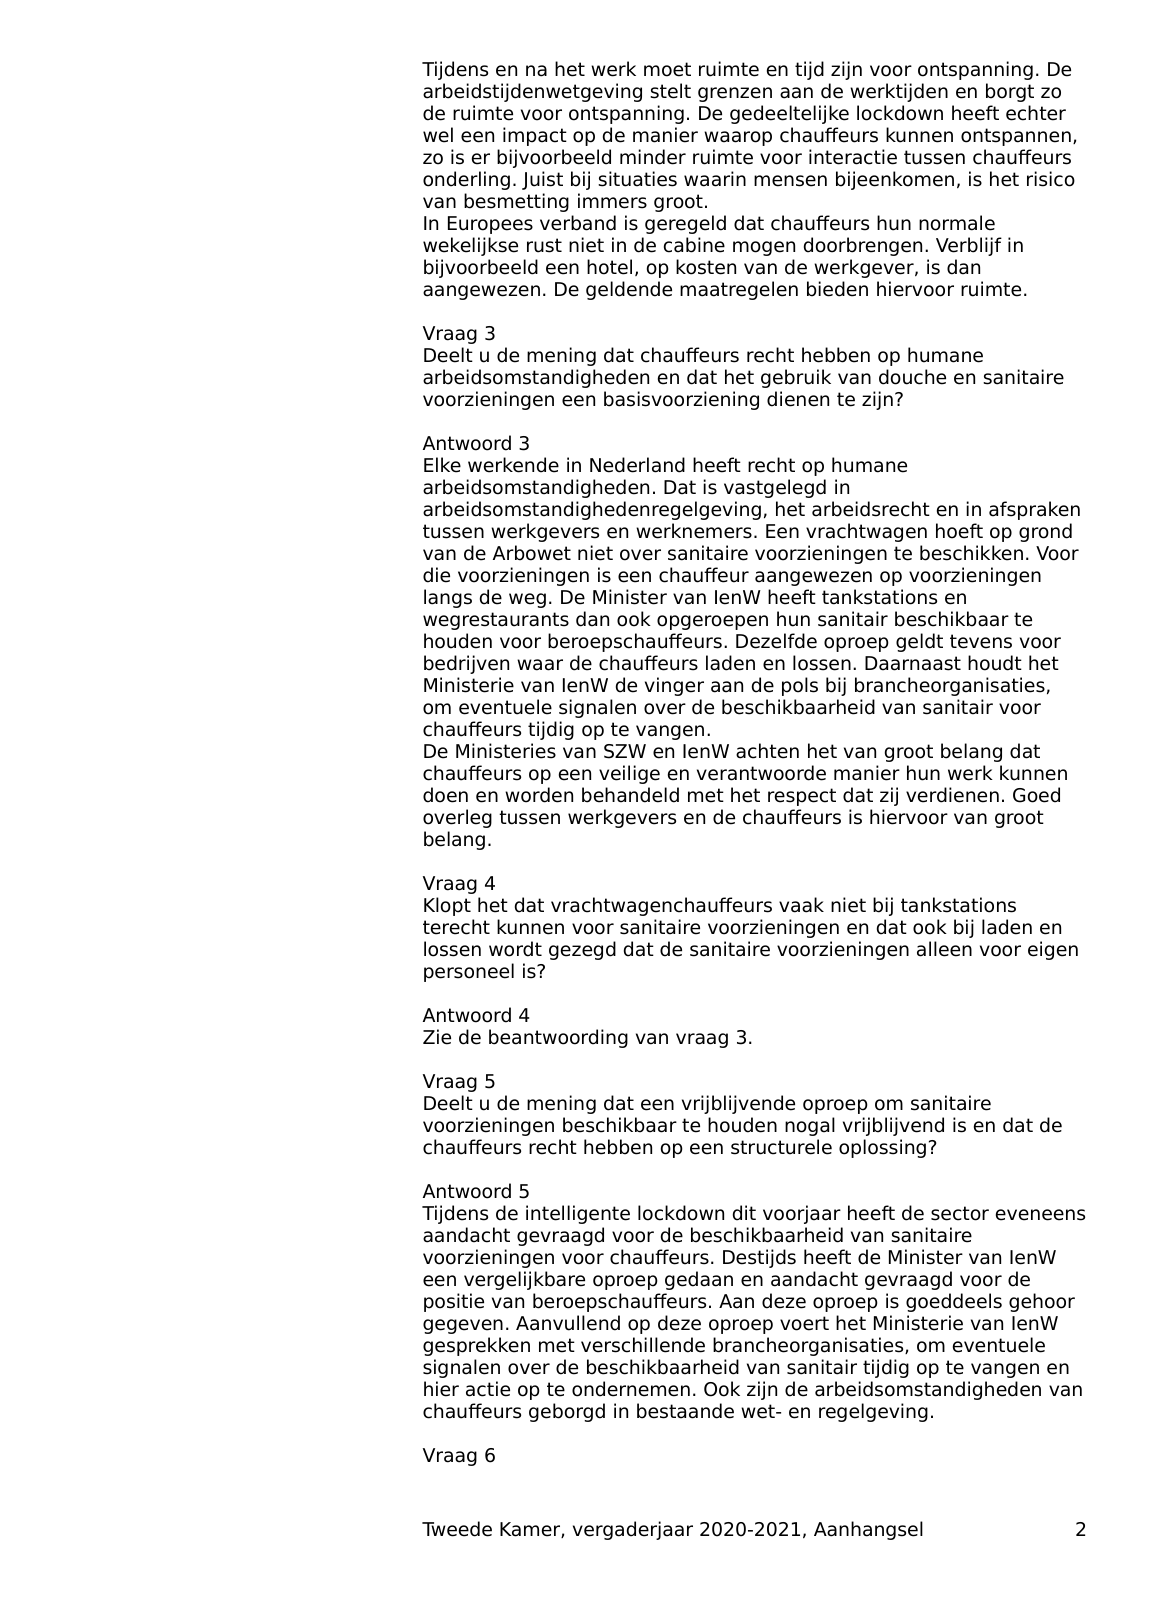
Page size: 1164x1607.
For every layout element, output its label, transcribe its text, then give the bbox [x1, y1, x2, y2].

text Klopt het dat vrachtwagenchauffeurs vaak niet bij tankstations terecht kunnen voor sanitaire voorzieningen en dat ook bij laden en lossen wordt gezegd dat de sanitaire voorzieningen alleen voor eigen personeel is? [422, 895, 1087, 983]
text Vraag 5 [422, 1071, 1087, 1093]
text Elke werkende in Nederland heeft recht op humane arbeidsomstandigheden. Dat is vastgelegd in arbeidsomstandighedenregelgeving, het arbeidsrecht en in afspraken tussen werkgevers en werknemers. Een vrachtwagen hoeft op grond van de Arbowet niet over sanitaire voorzieningen te beschikken. Voor die voorzieningen is een chauffeur aangewezen op voorzieningen langs de weg. De Minister van IenW heeft tankstations en wegrestaurants dan ook opgeroepen hun sanitair beschikbaar te houden voor beroepschauffeurs. Dezelfde oproep geldt tevens voor bedrijven waar de chauffeurs laden en lossen. Daarnaast houdt het Ministerie van IenW de vinger aan de pols bij brancheorganisaties, om eventuele signalen over de beschikbaarheid van sanitair voor chauffeurs tijdig op te vangen. [422, 455, 1087, 741]
text Deelt u de mening dat chauffeurs recht hebben op humane arbeidsomstandigheden en dat het gebruik van douche en sanitaire voorzieningen een basisvoorziening dienen te zijn? [422, 345, 1087, 411]
text Zie de beantwoording van vraag 3. [422, 1027, 1087, 1049]
text Antwoord 5 [422, 1181, 1087, 1203]
text Vraag 4 [422, 873, 1087, 895]
text De Ministeries van SZW en IenW achten het van groot belang dat chauffeurs op een veilige en verantwoorde manier hun werk kunnen doen en worden behandeld met het respect dat zij verdienen. Goed overleg tussen werkgevers en de chauffeurs is hiervoor van groot belang. [422, 741, 1087, 851]
text Deelt u de mening dat een vrijblijvende oproep om sanitaire voorzieningen beschikbaar te houden nogal vrijblijvend is en dat de chauffeurs recht hebben op een structurele oplossing? [422, 1093, 1087, 1159]
text Antwoord 3 [422, 433, 1087, 455]
text Vraag 6 [422, 1445, 1087, 1467]
text Tijdens en na het werk moet ruimte en tijd zijn voor ontspanning. De arbeidstijdenwetgeving stelt grenzen aan de werktijden en borgt zo de ruimte voor ontspanning. De gedeeltelijke lockdown heeft echter wel een impact op de manier waarop chauffeurs kunnen ontspannen, zo is er bijvoorbeeld minder ruimte voor interactie tussen chauffeurs onderling. Juist bij situaties waarin mensen bijeenkomen, is het risico van besmetting immers groot. [422, 59, 1087, 213]
text In Europees verband is geregeld dat chauffeurs hun normale wekelijkse rust niet in de cabine mogen doorbrengen. Verblijf in bijvoorbeeld een hotel, op kosten van de werkgever, is dan aangewezen. De geldende maatregelen bieden hiervoor ruimte. [422, 213, 1087, 301]
text Antwoord 4 [422, 1005, 1087, 1027]
text Tijdens de intelligente lockdown dit voorjaar heeft de sector eveneens aandacht gevraagd voor de beschikbaarheid van sanitaire voorzieningen voor chauffeurs. Destijds heeft de Minister van IenW een vergelijkbare oproep gedaan en aandacht gevraagd voor de positie van beroepschauffeurs. Aan deze oproep is goeddeels gehoor gegeven. Aanvullend op deze oproep voert het Ministerie van IenW gesprekken met verschillende brancheorganisaties, om eventuele signalen over de beschikbaarheid van sanitair tijdig op te vangen en hier actie op te ondernemen. Ook zijn de arbeidsomstandigheden van chauffeurs geborgd in bestaande wet- en regelgeving. [422, 1203, 1087, 1423]
text Vraag 3 [422, 323, 1087, 345]
